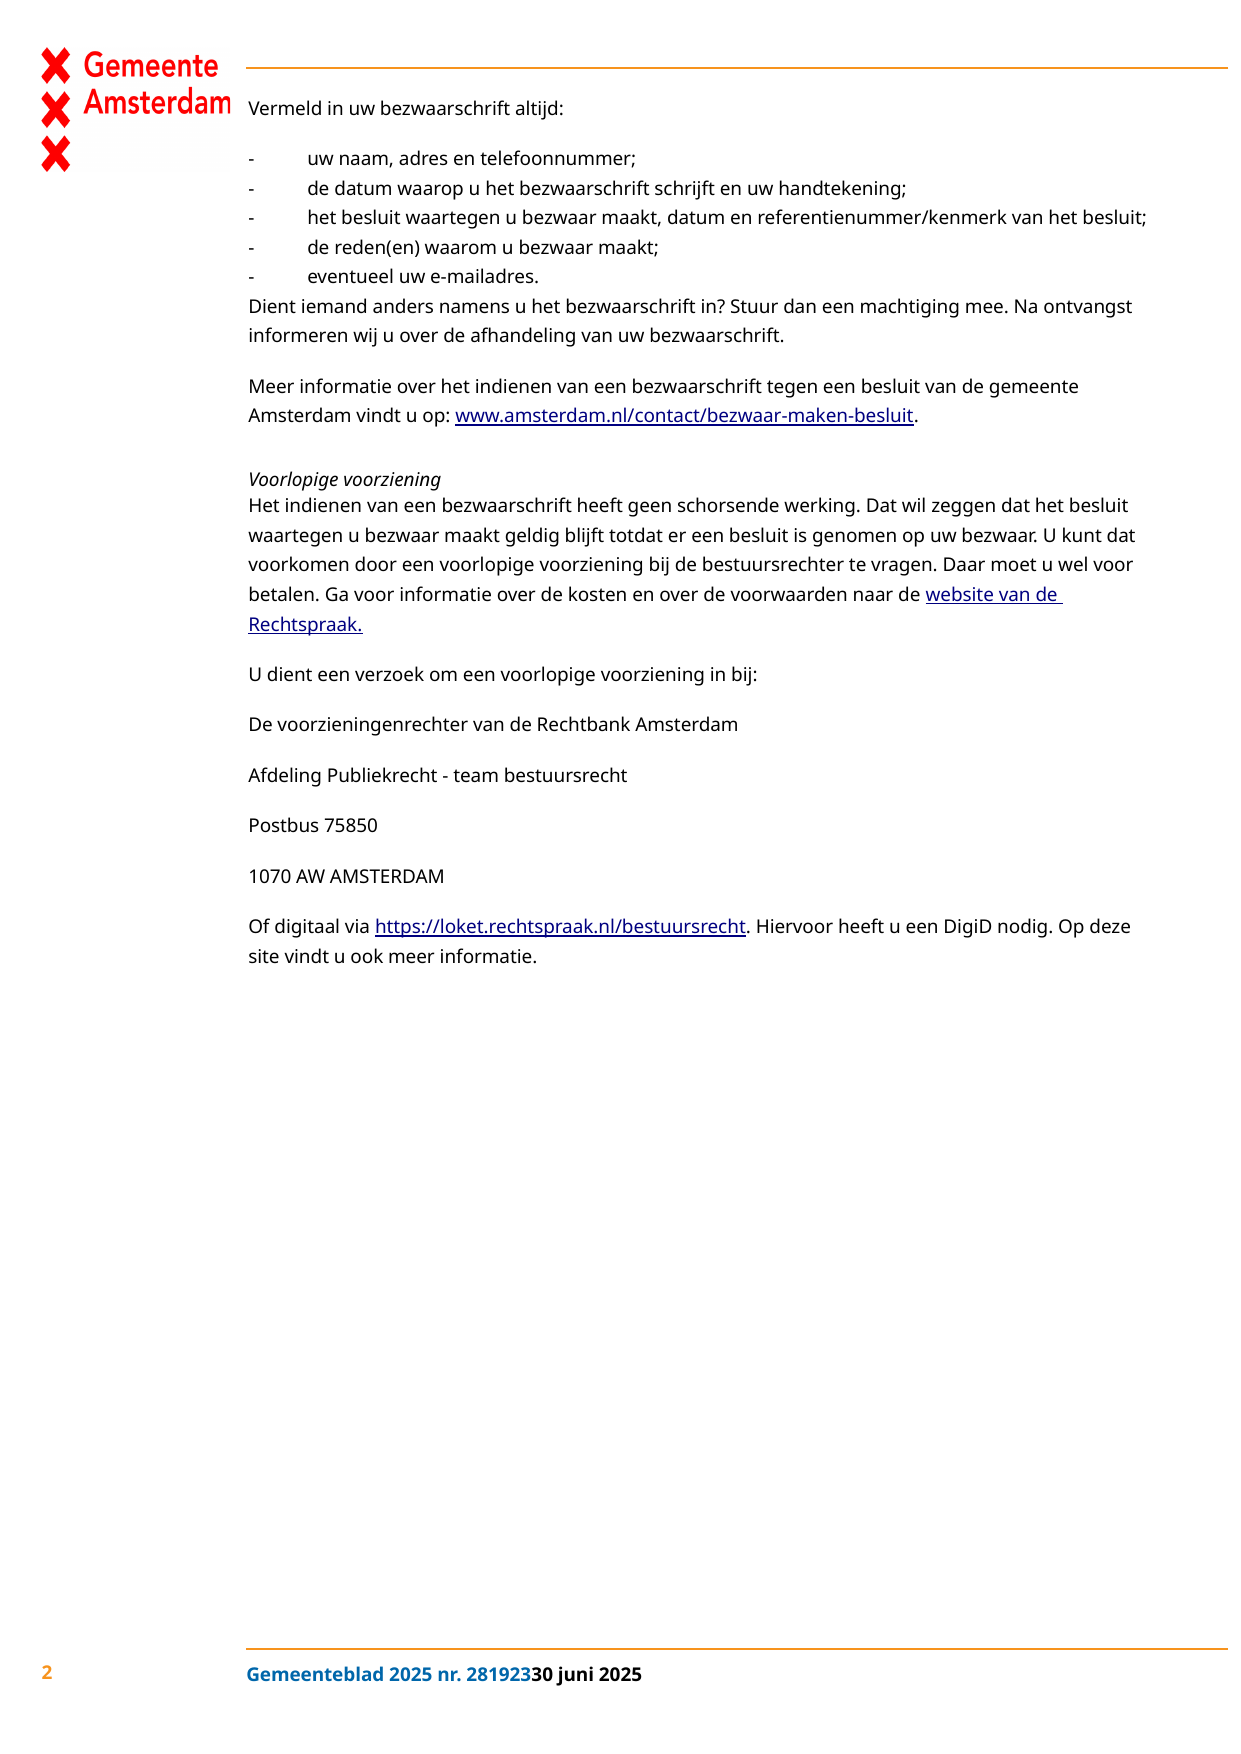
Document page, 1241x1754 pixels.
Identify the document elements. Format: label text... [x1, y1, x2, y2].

text Dient iemand anders namens u het bezwaarschrift in? Stuur dan een machtiging mee. Na ontvangst informeren wij u over de afhandeling van uw bezwaarschrift. [248, 293, 1152, 348]
picture [41, 47, 231, 172]
list de datum waarop u het bezwaarschrift schrijft en uw handtekening; [248, 175, 1152, 201]
list eventueel uw e-mailadres. [248, 263, 1152, 289]
text De voorzieningenrechter van de Rechtbank Amsterdam [248, 712, 1152, 737]
text 1070 AW AMSTERDAM [248, 863, 1152, 888]
text Meer informatie over het indienen van een bezwaarschrift tegen een besluit van de gemeente Amsterdam vindt u op: www.amsterdam.nl/contact/bezwaar-maken-besluit. [248, 373, 1152, 428]
text Postbus 75850 [248, 812, 1152, 838]
text Of digitaal via https://loket.rechtspraak.nl/bestuursrecht. Hiervoor heeft u een DigiD nodig. Op deze site vindt u ook meer informatie. [248, 913, 1152, 968]
list het besluit waartegen u bezwaar maakt, datum en referentienummer/kenmerk van het besluit; [248, 204, 1152, 230]
text Het indienen van een bezwaarschrift heeft geen schorsende werking. Dat wil zeggen dat het besluit waartegen u bezwaar maakt geldig blijft totdat er een besluit is genomen op uw bezwaar. U kunt dat voorkomen door een voorlopige voorziening bij de bestuursrechter te vragen. Daar moet u wel voor betalen. Ga voor informatie over de kosten en over de voorwaarden naar de website van de Rechtspraak. [248, 492, 1152, 636]
text U dient een verzoek om een voorlopige voorziening in bij: [248, 661, 1152, 687]
text Vermeld in uw bezwaarschrift altijd: [248, 95, 1152, 121]
list de reden(en) waarom u bezwaar maakt; [248, 234, 1152, 260]
text Voorlopige voorziening [248, 467, 1152, 492]
list uw naam, adres en telefoonnummer; [248, 145, 1152, 171]
text Afdeling Publiekrecht - team bestuursrecht [248, 762, 1152, 788]
